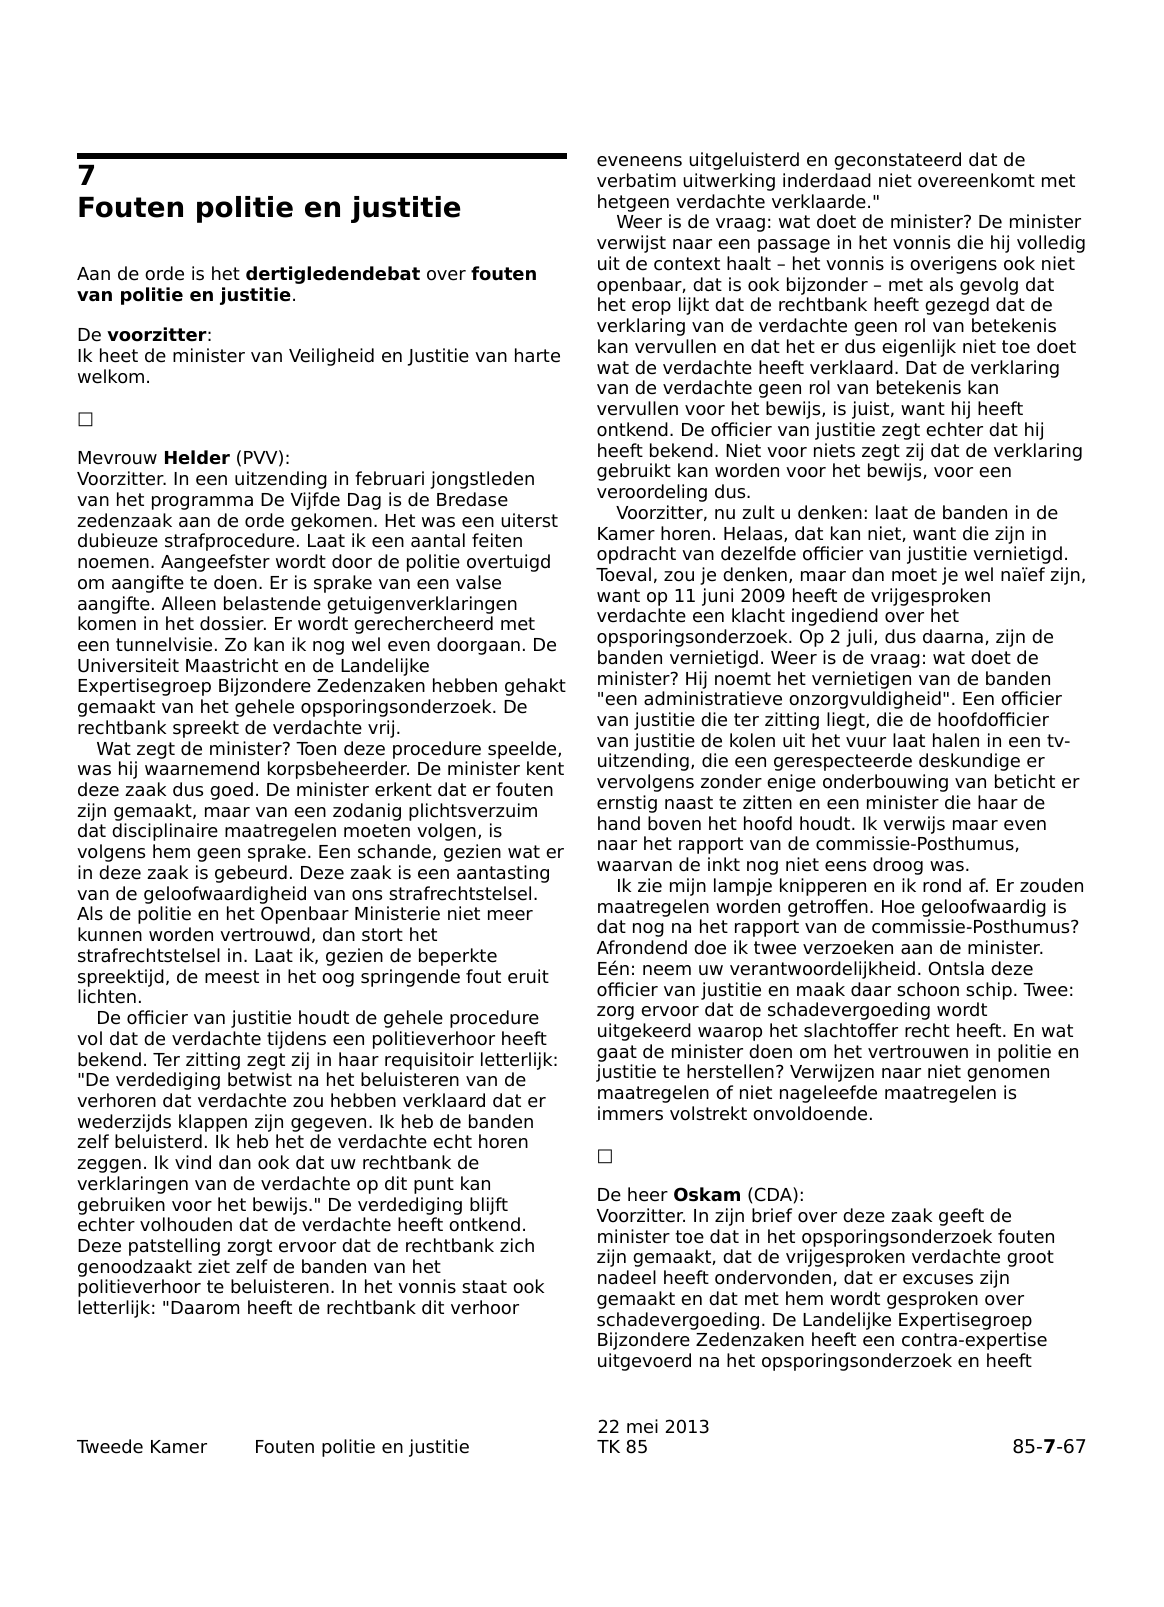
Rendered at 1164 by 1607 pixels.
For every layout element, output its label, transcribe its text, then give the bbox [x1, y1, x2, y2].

text De heer Oskam (CDA): [596, 1185, 1087, 1206]
text □ [77, 407, 567, 428]
title 7 Fouten politie en justitie [77, 159, 567, 224]
text Weer is de vraag: wat doet de minister? De minister verwijst naar een passage in het vonnis die hij volledig uit de context haalt – het vonnis is overigens ook niet openbaar, dat is ook bijzonder – met als gevolg dat het erop lijkt dat de rechtbank heeft gezegd dat de verklaring van de verdachte geen rol van betekenis kan vervullen en dat het er dus eigenlijk niet toe doet wat de verdachte heeft verklaard. Dat de verklaring van de verdachte geen rol van betekenis kan vervullen voor het bewijs, is juist, want hij heeft ontkend. De officier van justitie zegt echter dat hij heeft bekend. Niet voor niets zegt zij dat de verklaring gebruikt kan worden voor het bewijs, voor een veroordeling dus. [596, 212, 1087, 503]
text Ik heet de minister van Veiligheid en Justitie van harte welkom. [77, 346, 567, 387]
text Voorzitter. In een uitzending in februari jongstleden van het programma De Vijfde Dag is de Bredase zedenzaak aan de orde gekomen. Het was een uiterst dubieuze strafprocedure. Laat ik een aantal feiten noemen. Aangeefster wordt door de politie overtuigd om aangifte te doen. Er is sprake van een valse aangifte. Alleen belastende getuigenverklaringen komen in het dossier. Er wordt gerechercheerd met een tunnelvisie. Zo kan ik nog wel even doorgaan. De Universiteit Maastricht en de Landelijke Expertisegroep Bijzondere Zedenzaken hebben gehakt gemaakt van het gehele opsporingsonderzoek. De rechtbank spreekt de verdachte vrij. [77, 469, 567, 738]
text Aan de orde is het dertigledendebat over fouten van politie en justitie. [77, 264, 567, 305]
text Voorzitter, nu zult u denken: laat de banden in de Kamer horen. Helaas, dat kan niet, want die zijn in opdracht van dezelfde officier van justitie vernietigd. Toeval, zou je denken, maar dan moet je wel naïef zijn, want op 11 juni 2009 heeft de vrijgesproken verdachte een klacht ingediend over het opsporingsonderzoek. Op 2 juli, dus daarna, zijn de banden vernietigd. Weer is de vraag: wat doet de minister? Hij noemt het vernietigen van de banden "een administratieve onzorgvuldigheid". Een officier van justitie die ter zitting liegt, die de hoofdofficier van justitie de kolen uit het vuur laat halen in een tv-uitzending, die een gerespecteerde deskundige er vervolgens zonder enige onderbouwing van beticht er ernstig naast te zitten en een minister die haar de hand boven het hoofd houdt. Ik verwijs maar even naar het rapport van de commissie-Posthumus, waarvan de inkt nog niet eens droog was. [596, 503, 1087, 876]
text De voorzitter: [77, 325, 567, 346]
text Ik zie mijn lampje knipperen en ik rond af. Er zouden maatregelen worden getroffen. Hoe geloofwaardig is dat nog na het rapport van de commissie-Posthumus? Afrondend doe ik twee verzoeken aan de minister. Eén: neem uw verantwoordelijkheid. Ontsla deze officier van justitie en maak daar schoon schip. Twee: zorg ervoor dat de schadevergoeding wordt uitgekeerd waarop het slachtoffer recht heeft. En wat gaat de minister doen om het vertrouwen in politie en justitie te herstellen? Verwijzen naar niet genomen maatregelen of niet nageleefde maatregelen is immers volstrekt onvoldoende. [596, 876, 1087, 1124]
text De officier van justitie houdt de gehele procedure vol dat de verdachte tijdens een politieverhoor heeft bekend. Ter zitting zegt zij in haar requisitoir letterlijk: "De verdediging betwist na het beluisteren van de verhoren dat verdachte zou hebben verklaard dat er wederzijds klappen zijn gegeven. Ik heb de banden zelf beluisterd. Ik heb het de verdachte echt horen zeggen. Ik vind dan ook dat uw rechtbank de verklaringen van de verdachte op dit punt kan gebruiken voor het bewijs." De verdediging blijft echter volhouden dat de verdachte heeft ontkend. Deze patstelling zorgt ervoor dat de rechtbank zich genoodzaakt ziet zelf de banden van het politieverhoor te beluisteren. In het vonnis staat ook letterlijk: "Daarom heeft de rechtbank dit verhoor [77, 1008, 567, 1319]
text Mevrouw Helder (PVV): [77, 448, 567, 469]
text Voorzitter. In zijn brief over deze zaak geeft de minister toe dat in het opsporingsonderzoek fouten zijn gemaakt, dat de vrijgesproken verdachte groot nadeel heeft ondervonden, dat er excuses zijn gemaakt en dat met hem wordt gesproken over schadevergoeding. De Landelijke Expertisegroep Bijzondere Zedenzaken heeft een contra-expertise uitgevoerd na het opsporingsonderzoek en heeft [596, 1206, 1087, 1372]
text □ [596, 1144, 1087, 1165]
text eveneens uitgeluisterd en geconstateerd dat de verbatim uitwerking inderdaad niet overeenkomt met hetgeen verdachte verklaarde." [596, 150, 1087, 212]
text Wat zegt de minister? Toen deze procedure speelde, was hij waarnemend korpsbeheerder. De minister kent deze zaak dus goed. De minister erkent dat er fouten zijn gemaakt, maar van een zodanig plichtsverzuim dat disciplinaire maatregelen moeten volgen, is volgens hem geen sprake. Een schande, gezien wat er in deze zaak is gebeurd. Deze zaak is een aantasting van de geloofwaardigheid van ons strafrechtstelsel. Als de politie en het Openbaar Ministerie niet meer kunnen worden vertrouwd, dan stort het strafrechtstelsel in. Laat ik, gezien de beperkte spreektijd, de meest in het oog springende fout eruit lichten. [77, 738, 567, 1008]
